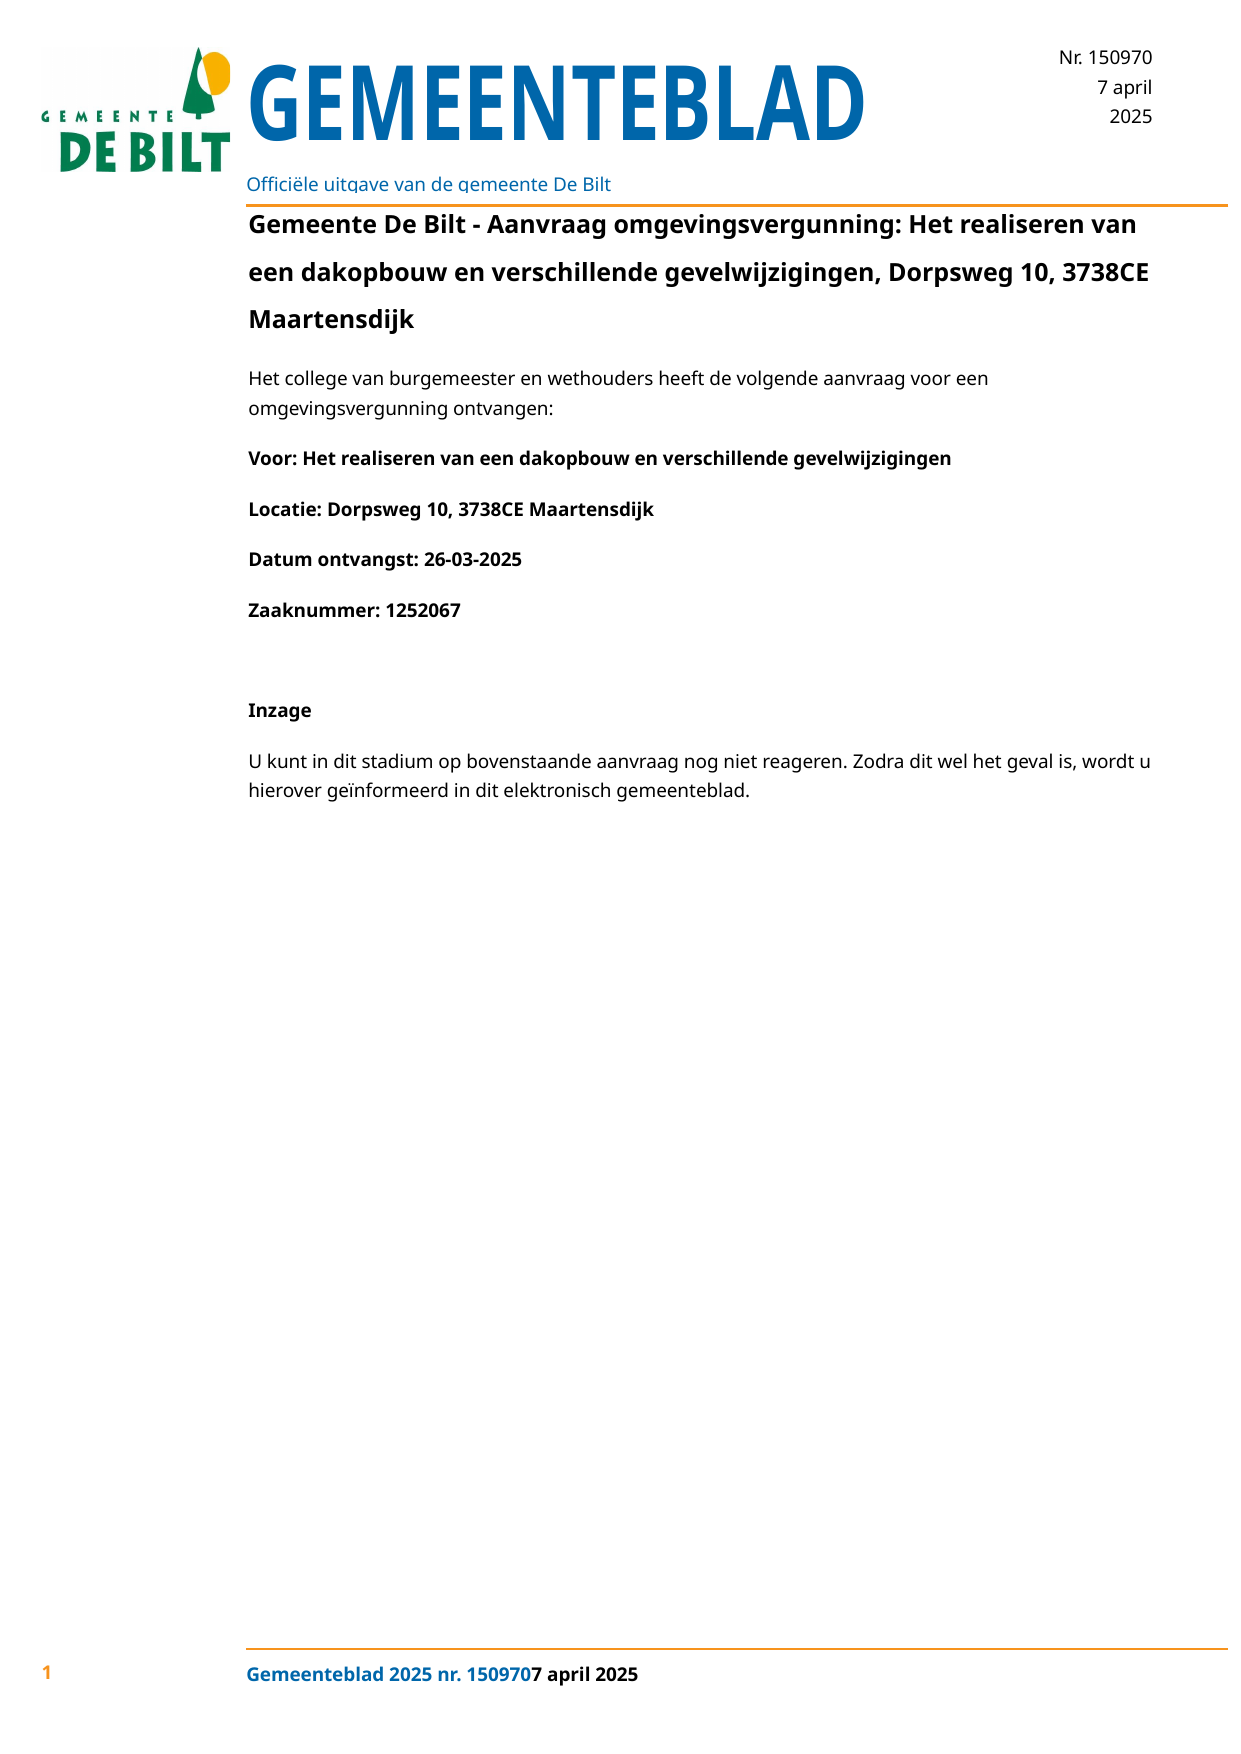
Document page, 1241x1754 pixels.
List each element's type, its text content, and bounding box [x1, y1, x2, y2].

text Voor: Het realiseren van een dakopbouw en verschillende gevelwijzigingen [248, 446, 1152, 471]
picture [41, 47, 231, 172]
text Gemeente De Bilt - Aanvraag omgevingsvergunning: Het realiseren van een dakopbouw en verschillende gevelwijzigingen, Dorpsweg 10, 3738CE Maartensdijk [248, 207, 1152, 336]
text U kunt in dit stadium op bovenstaande aanvraag nog niet reageren. Zodra dit wel het geval is, wordt u hierover geïnformeerd in dit elektronisch gemeenteblad. [248, 748, 1152, 803]
text Locatie: Dorpsweg 10, 3738CE Maartensdijk [248, 496, 1152, 522]
text Datum ontvangst: 26-03-2025 [248, 546, 1152, 572]
text Inzage [248, 698, 1152, 723]
text Het college van burgemeester en wethouders heeft de volgende aanvraag voor een omgevingsvergunning ontvangen: [248, 366, 1152, 421]
text Zaaknummer: 1252067 [248, 597, 1152, 622]
